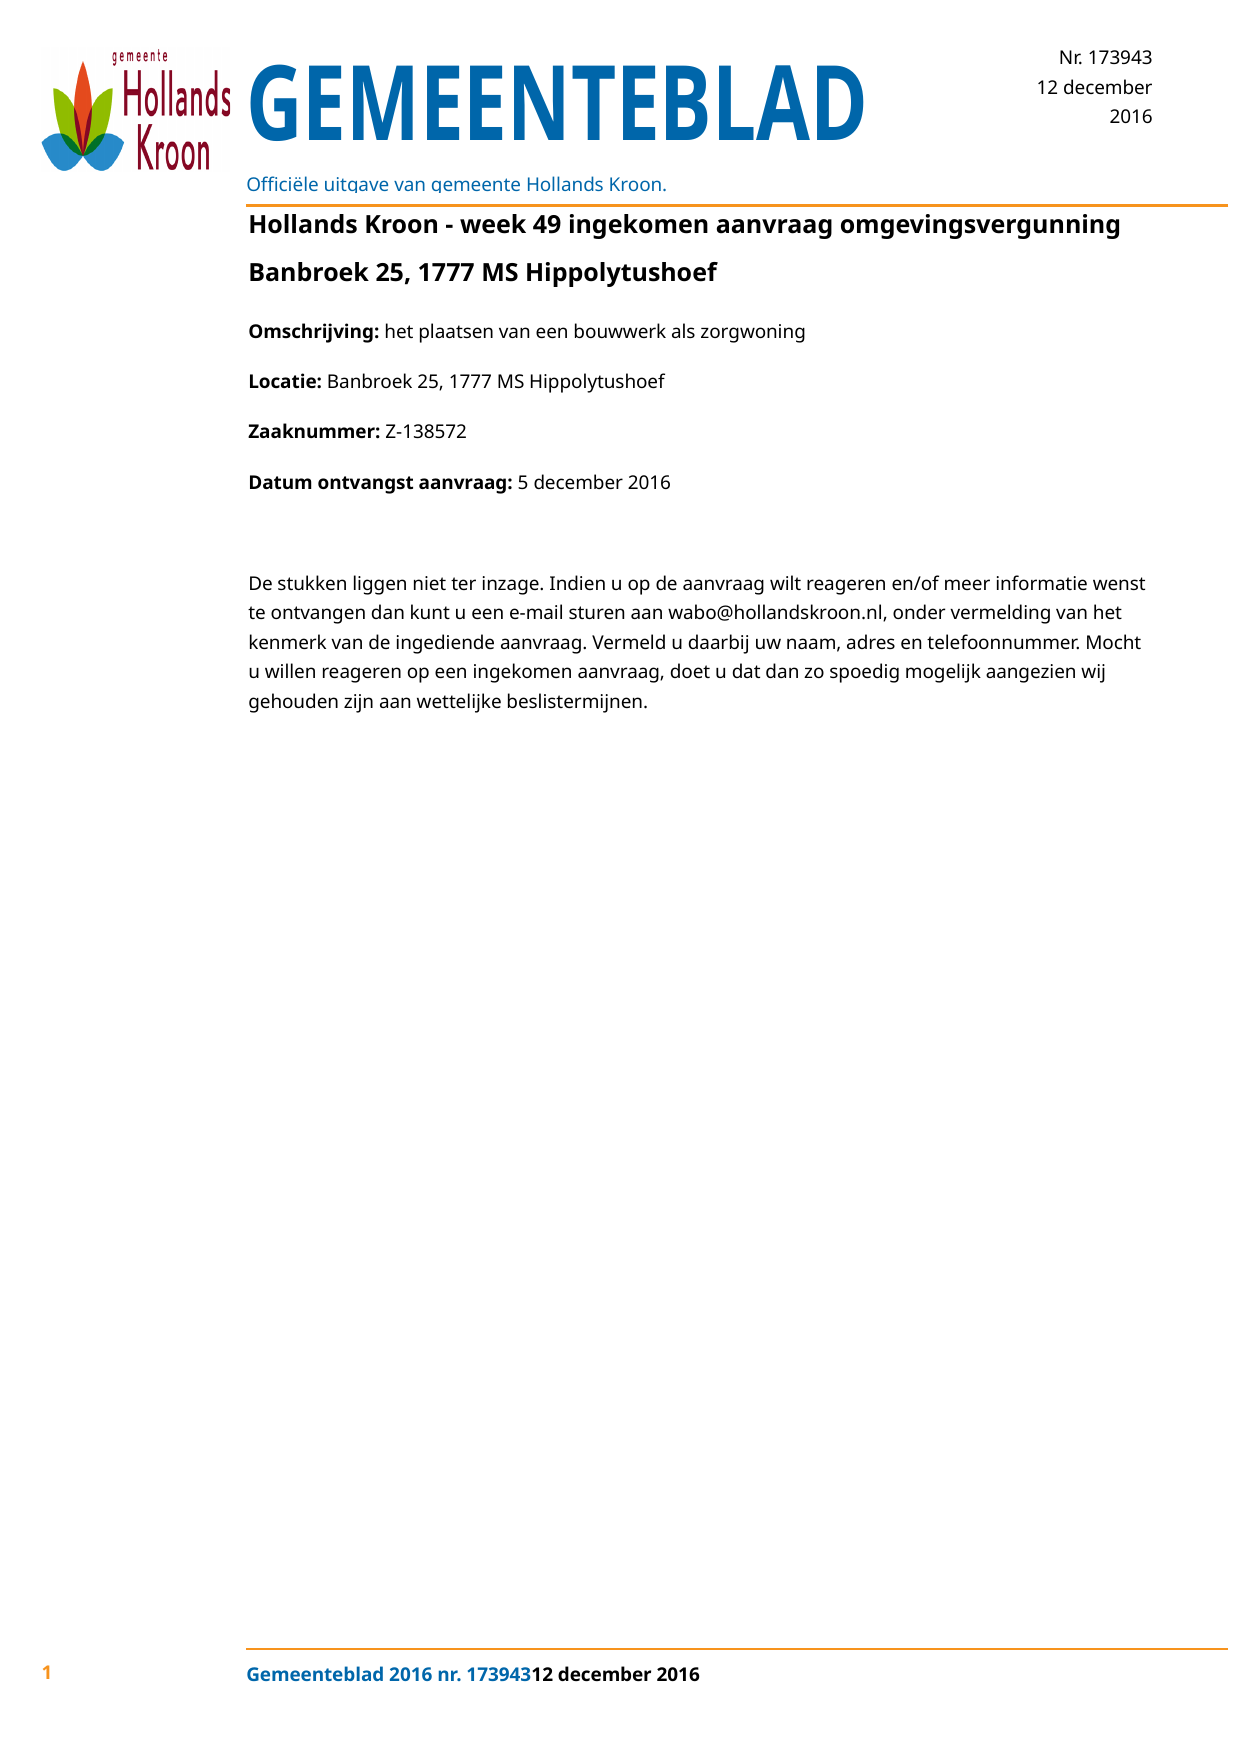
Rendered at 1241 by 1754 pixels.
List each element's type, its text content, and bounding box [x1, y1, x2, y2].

text Datum ontvangst aanvraag: 5 december 2016 [248, 469, 1152, 495]
text Omschrijving: het plaatsen van een bouwwerk als zorgwoning [248, 318, 1152, 344]
text De stukken liggen niet ter inzage. Indien u op de aanvraag wilt reageren en/of meer informatie wenst te ontvangen dan kunt u een e-mail sturen aan wabo@hollandskroon.nl, onder vermelding van het kenmerk van de ingediende aanvraag. Vermeld u daarbij uw naam, adres en telefoonnummer. Mocht u willen reageren op een ingekomen aanvraag, doet u dat dan zo spoedig mogelijk aangezien wij gehouden zijn aan wettelijke beslistermijnen. [248, 570, 1152, 714]
text Locatie: Banbroek 25, 1777 MS Hippolytushoef [248, 368, 1152, 394]
text Zaaknummer: Z-138572 [248, 419, 1152, 444]
picture [41, 47, 231, 172]
text Hollands Kroon - week 49 ingekomen aanvraag omgevingsvergunning Banbroek 25, 1777 MS Hippolytushoef [248, 207, 1152, 288]
